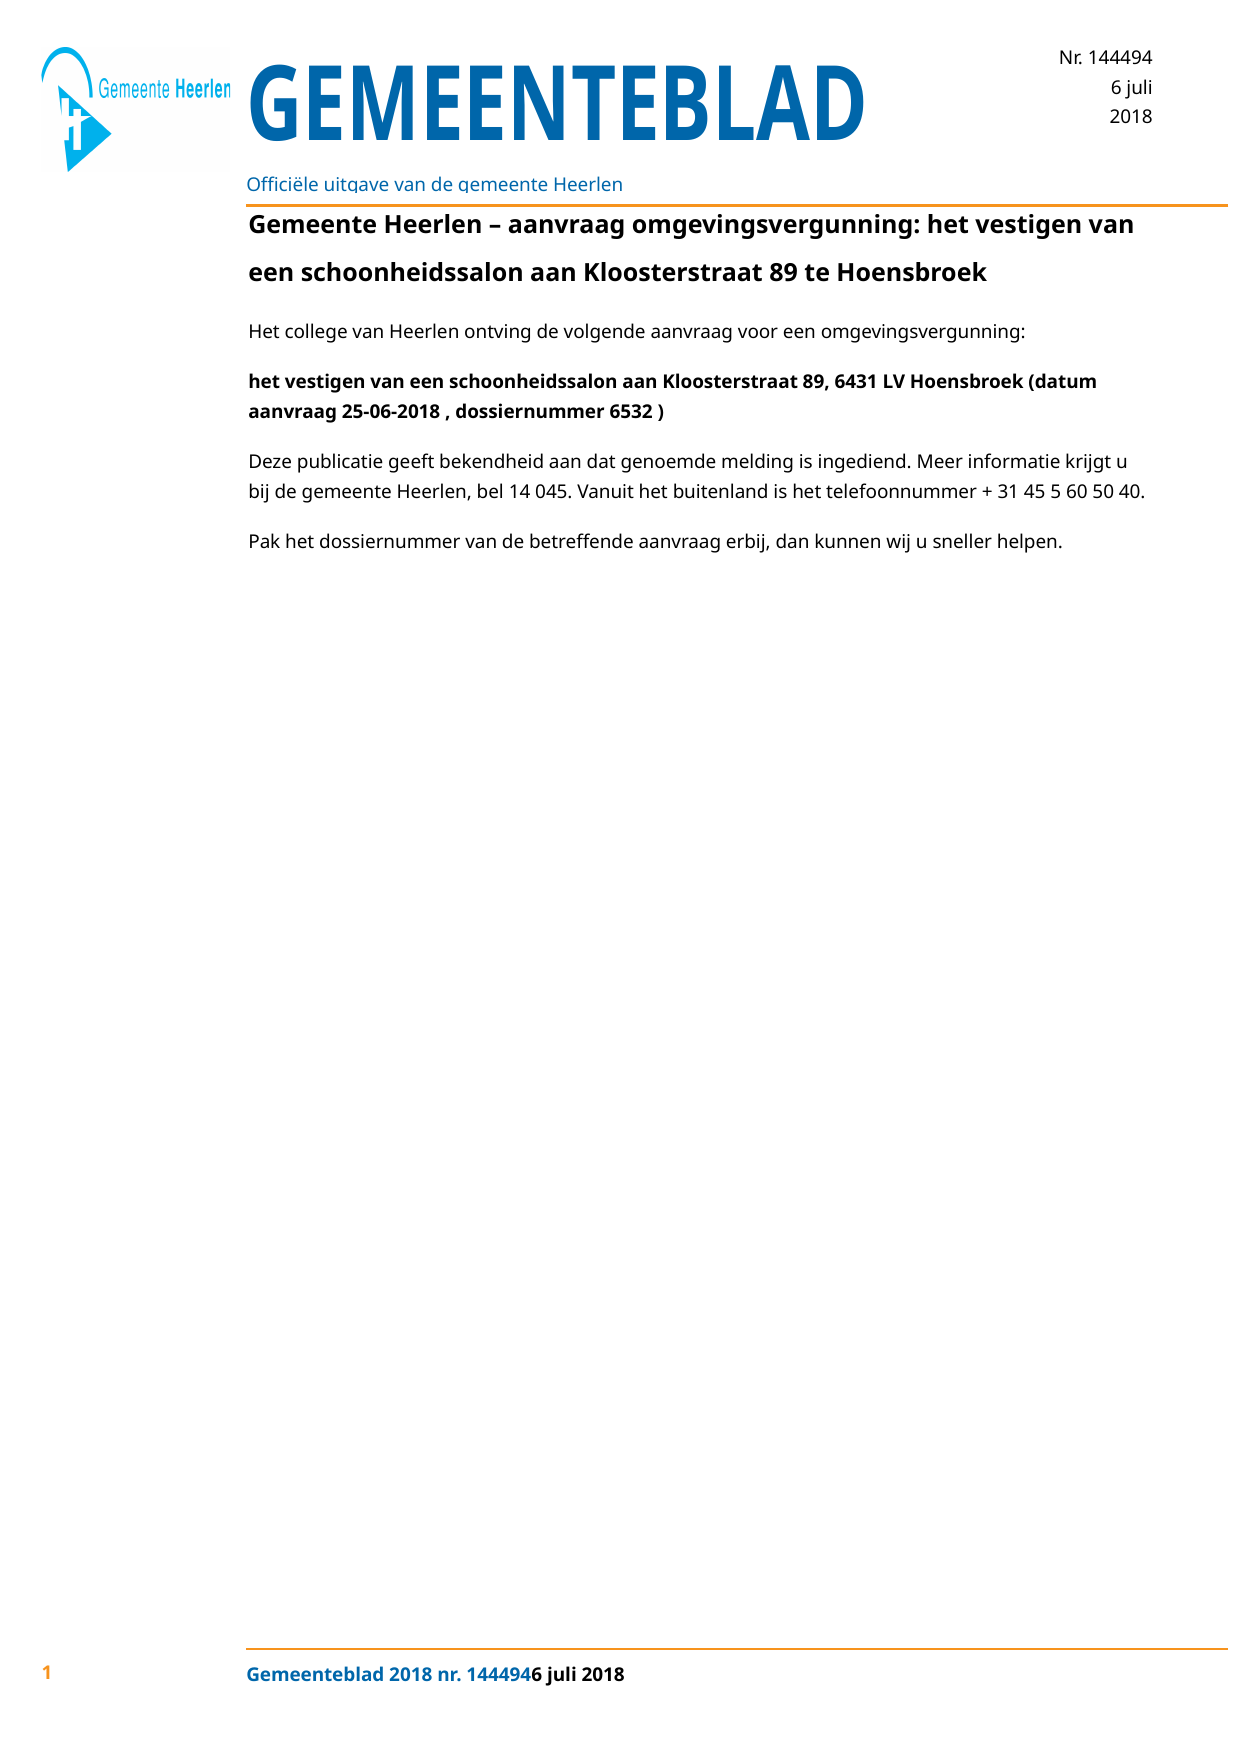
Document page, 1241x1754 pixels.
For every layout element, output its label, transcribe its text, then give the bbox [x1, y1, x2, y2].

picture [41, 47, 58, 70]
text Het college van Heerlen ontving de volgende aanvraag voor een omgevingsvergunning: [248, 318, 1152, 344]
picture [41, 47, 231, 172]
text Deze publicatie geeft bekendheid aan dat genoemde melding is ingediend. Meer informatie krijgt u bij de gemeente Heerlen, bel 14 045. Vanuit het buitenland is het telefoonnummer + 31 45 5 60 50 40. [248, 448, 1152, 504]
text Pak het dossiernummer van de betreffende aanvraag erbij, dan kunnen wij u sneller helpen. [248, 528, 1152, 554]
text Gemeente Heerlen – aanvraag omgevingsvergunning: het vestigen van een schoonheidssalon aan Kloosterstraat 89 te Hoensbroek [248, 207, 1152, 288]
text het vestigen van een schoonheidssalon aan Kloosterstraat 89, 6431 LV Hoensbroek (datum aanvraag 25-06-2018 , dossiernummer 6532 ) [248, 368, 1152, 424]
